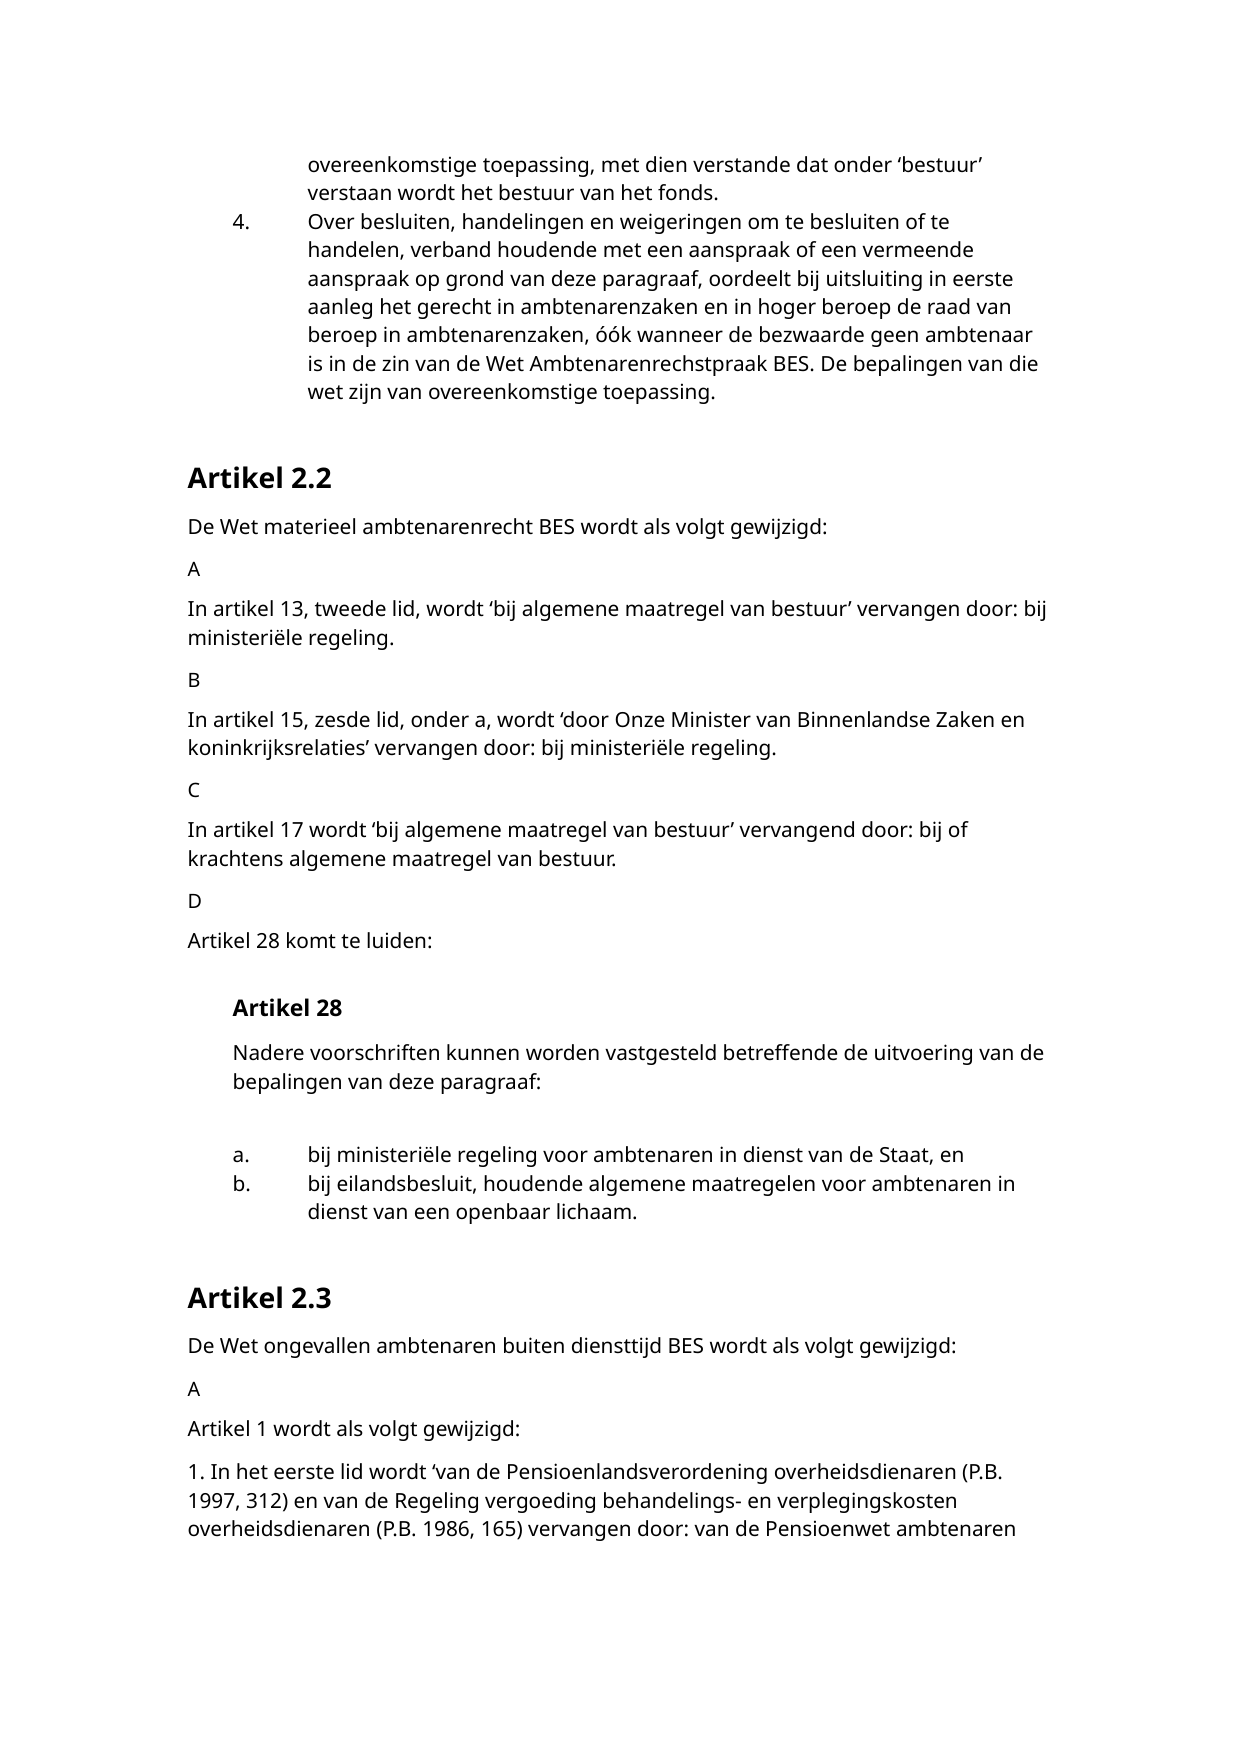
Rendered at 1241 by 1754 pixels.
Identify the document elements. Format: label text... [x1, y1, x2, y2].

text 1. In het eerste lid wordt ‘van de Pensioenlandsverordening overheidsdienaren (P.B. 1997, 312) en van de Regeling vergoeding behandelings- en verplegingskosten overheidsdienaren (P.B. 1986, 165) vervangen door: van de Pensioenwet ambtenaren [187, 1457, 1053, 1543]
subtitle Artikel 2.3 [187, 1278, 1053, 1317]
text De Wet ongevallen ambtenaren buiten diensttijd BES wordt als volgt gewijzigd: [187, 1332, 1053, 1360]
text In artikel 15, zesde lid, onder a, wordt ‘door Onze Minister van Binnenlandse Zaken en koninkrijksrelaties’ vervangen door: bij ministeriële regeling. [187, 705, 1053, 762]
text B [187, 666, 1053, 693]
subtitle Artikel 2.2 [187, 458, 1053, 497]
text A [187, 1375, 1053, 1402]
list bij eilandsbesluit, houdende algemene maatregelen voor ambtenaren in dienst van een openbaar lichaam. [232, 1169, 1053, 1226]
text De Wet materieel ambtenarenrecht BES wordt als volgt gewijzigd: [187, 512, 1053, 541]
list Over besluiten, handelingen en weigeringen om te besluiten of te handelen, verband houdende met een aanspraak of een vermeende aanspraak op grond van deze paragraaf, oordeelt bij uitsluiting in eerste aanleg het gerecht in ambtenarenzaken en in hoger beroep de raad van beroep in ambtenarenzaken, óók wanneer de bezwaarde geen ambtenaar is in de zin van de Wet Ambtenarenrechstpraak BES. De bepalingen van die wet zijn van overeenkomstige toepassing. [232, 207, 1053, 406]
text In artikel 13, tweede lid, wordt ‘bij algemene maatregel van bestuur’ vervangen door: bij ministeriële regeling. [187, 594, 1053, 651]
text C [187, 777, 1053, 804]
text In artikel 17 wordt ‘bij algemene maatregel van bestuur’ vervangend door: bij of krachtens algemene maatregel van bestuur. [187, 816, 1053, 872]
list overeenkomstige toepassing, met dien verstande dat onder ‘bestuur’ verstaan wordt het bestuur van het fonds. [232, 150, 1053, 207]
text Nadere voorschriften kunnen worden vastgesteld betreffende de uitvoering van de bepalingen van deze paragraaf: [232, 1038, 1053, 1095]
text Artikel 1 wordt als volgt gewijzigd: [187, 1414, 1053, 1442]
list bij ministeriële regeling voor ambtenaren in dienst van de Staat, en [232, 1140, 1053, 1169]
text D [187, 887, 1053, 914]
subtitle Artikel 28 [232, 992, 1053, 1023]
text Artikel 28 komt te luiden: [187, 926, 1053, 954]
text A [187, 556, 1053, 582]
